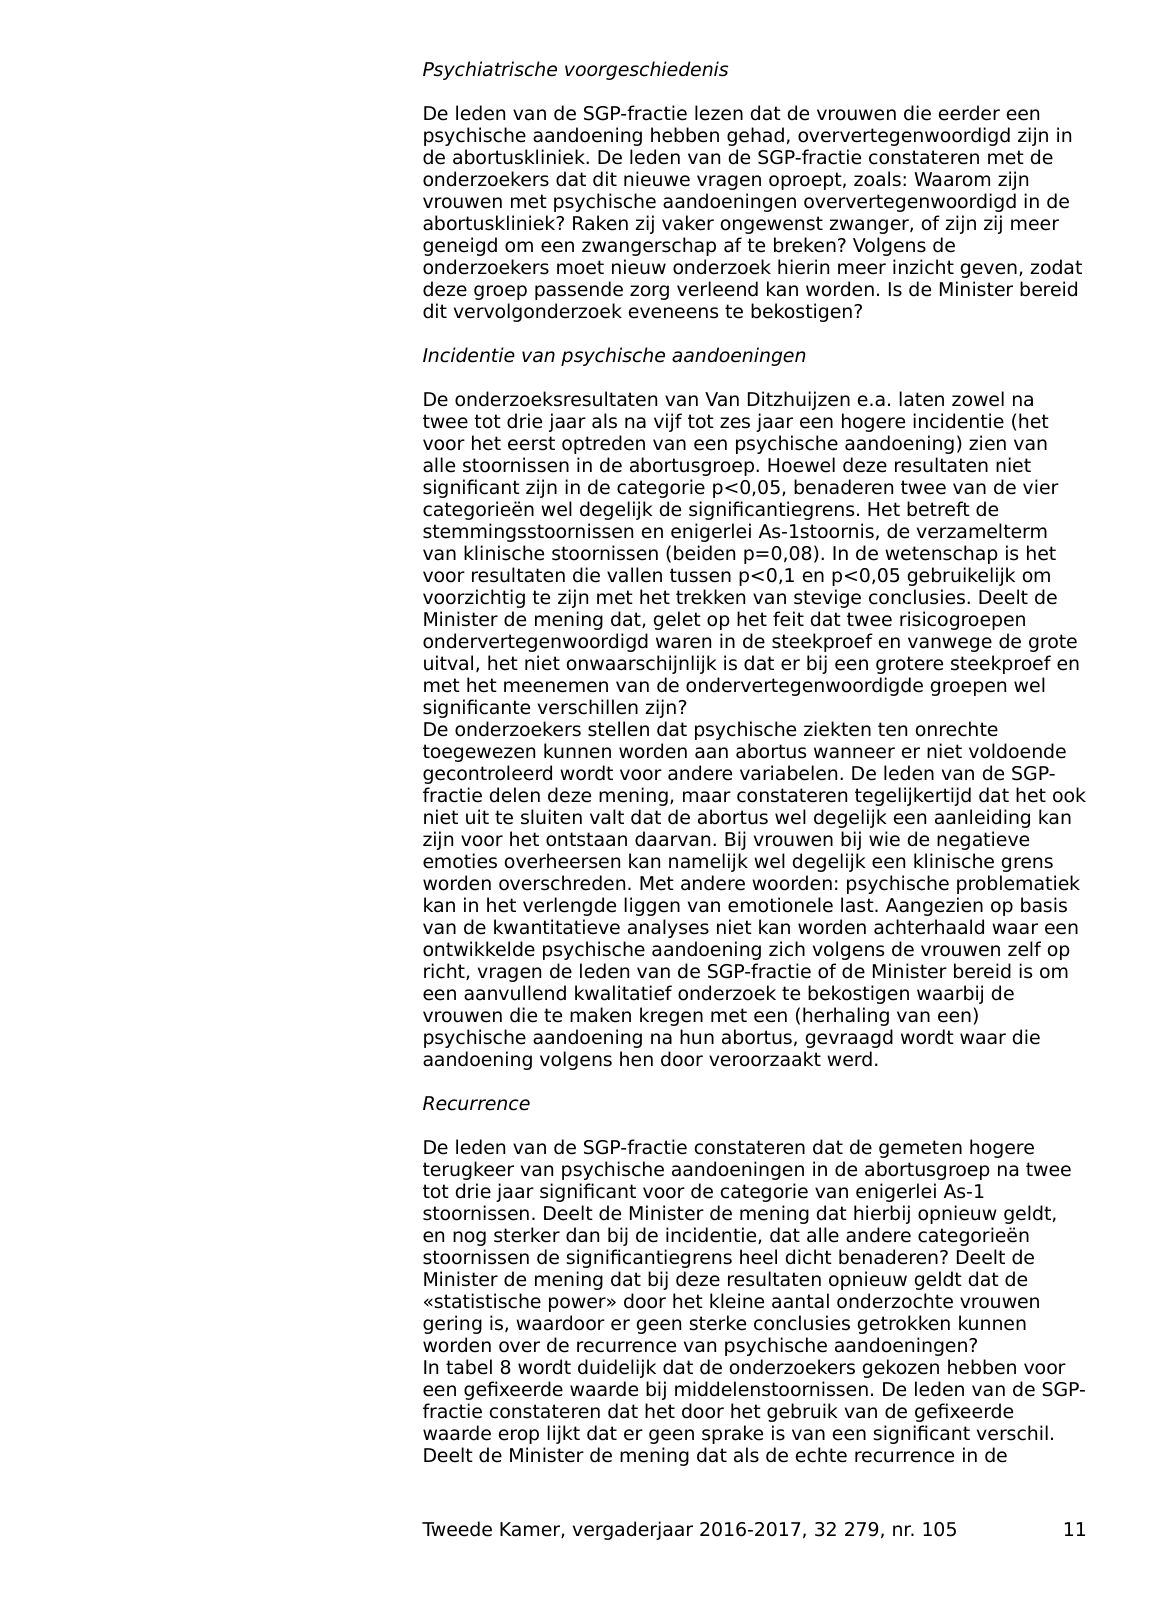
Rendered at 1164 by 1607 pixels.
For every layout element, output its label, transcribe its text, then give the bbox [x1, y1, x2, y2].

text De leden van de SGP-fractie lezen dat de vrouwen die eerder een psychische aandoening hebben gehad, oververtegenwoordigd zijn in de abortuskliniek. De leden van de SGP-fractie constateren met de onderzoekers dat dit nieuwe vragen oproept, zoals: Waarom zijn vrouwen met psychische aandoeningen oververtegenwoordigd in de abortuskliniek? Raken zij vaker ongewenst zwanger, of zijn zij meer geneigd om een zwangerschap af te breken? Volgens de onderzoekers moet nieuw onderzoek hierin meer inzicht geven, zodat deze groep passende zorg verleend kan worden. Is de Minister bereid dit vervolgonderzoek eveneens te bekostigen? [422, 103, 1087, 323]
text De leden van de SGP-fractie constateren dat de gemeten hogere terugkeer van psychische aandoeningen in de abortusgroep na twee tot drie jaar significant voor de categorie van enigerlei As-1 stoornissen. Deelt de Minister de mening dat hierbij opnieuw geldt, en nog sterker dan bij de incidentie, dat alle andere categorieën stoornissen de significantiegrens heel dicht benaderen? Deelt de Minister de mening dat bij deze resultaten opnieuw geldt dat de «statistische power» door het kleine aantal onderzochte vrouwen gering is, waardoor er geen sterke conclusies getrokken kunnen worden over de recurrence van psychische aandoeningen? [422, 1137, 1087, 1357]
text In tabel 8 wordt duidelijk dat de onderzoekers gekozen hebben voor een gefixeerde waarde bij middelenstoornissen. De leden van de SGP-fractie constateren dat het door het gebruik van de gefixeerde waarde erop lijkt dat er geen sprake is van een significant verschil. Deelt de Minister de mening dat als de echte recurrence in de [422, 1357, 1087, 1467]
subtitle Recurrence [422, 1093, 1087, 1115]
text De onderzoekers stellen dat psychische ziekten ten onrechte toegewezen kunnen worden aan abortus wanneer er niet voldoende gecontroleerd wordt voor andere variabelen. De leden van de SGP-fractie delen deze mening, maar constateren tegelijkertijd dat het ook niet uit te sluiten valt dat de abortus wel degelijk een aanleiding kan zijn voor het ontstaan daarvan. Bij vrouwen bij wie de negatieve emoties overheersen kan namelijk wel degelijk een klinische grens worden overschreden. Met andere woorden: psychische problematiek kan in het verlengde liggen van emotionele last. Aangezien op basis van de kwantitatieve analyses niet kan worden achterhaald waar een ontwikkelde psychische aandoening zich volgens de vrouwen zelf op richt, vragen de leden van de SGP-fractie of de Minister bereid is om een aanvullend kwalitatief onderzoek te bekostigen waarbij de vrouwen die te maken kregen met een (herhaling van een) psychische aandoening na hun abortus, gevraagd wordt waar die aandoening volgens hen door veroorzaakt werd. [422, 719, 1087, 1071]
text De onderzoeksresultaten van Van Ditzhuijzen e.a. laten zowel na twee tot drie jaar als na vijf tot zes jaar een hogere incidentie (het voor het eerst optreden van een psychische aandoening) zien van alle stoornissen in de abortusgroep. Hoewel deze resultaten niet significant zijn in de categorie p<0,05, benaderen twee van de vier categorieën wel degelijk de significantiegrens. Het betreft de stemmingsstoornissen en enigerlei As-1stoornis, de verzamelterm van klinische stoornissen (beiden p=0,08). In de wetenschap is het voor resultaten die vallen tussen p<0,1 en p<0,05 gebruikelijk om voorzichtig te zijn met het trekken van stevige conclusies. Deelt de Minister de mening dat, gelet op het feit dat twee risicogroepen ondervertegenwoordigd waren in de steekproef en vanwege de grote uitval, het niet onwaarschijnlijk is dat er bij een grotere steekproef en met het meenemen van de ondervertegenwoordigde groepen wel significante verschillen zijn? [422, 389, 1087, 719]
subtitle Psychiatrische voorgeschiedenis [422, 59, 1087, 81]
subtitle Incidentie van psychische aandoeningen [422, 345, 1087, 367]
